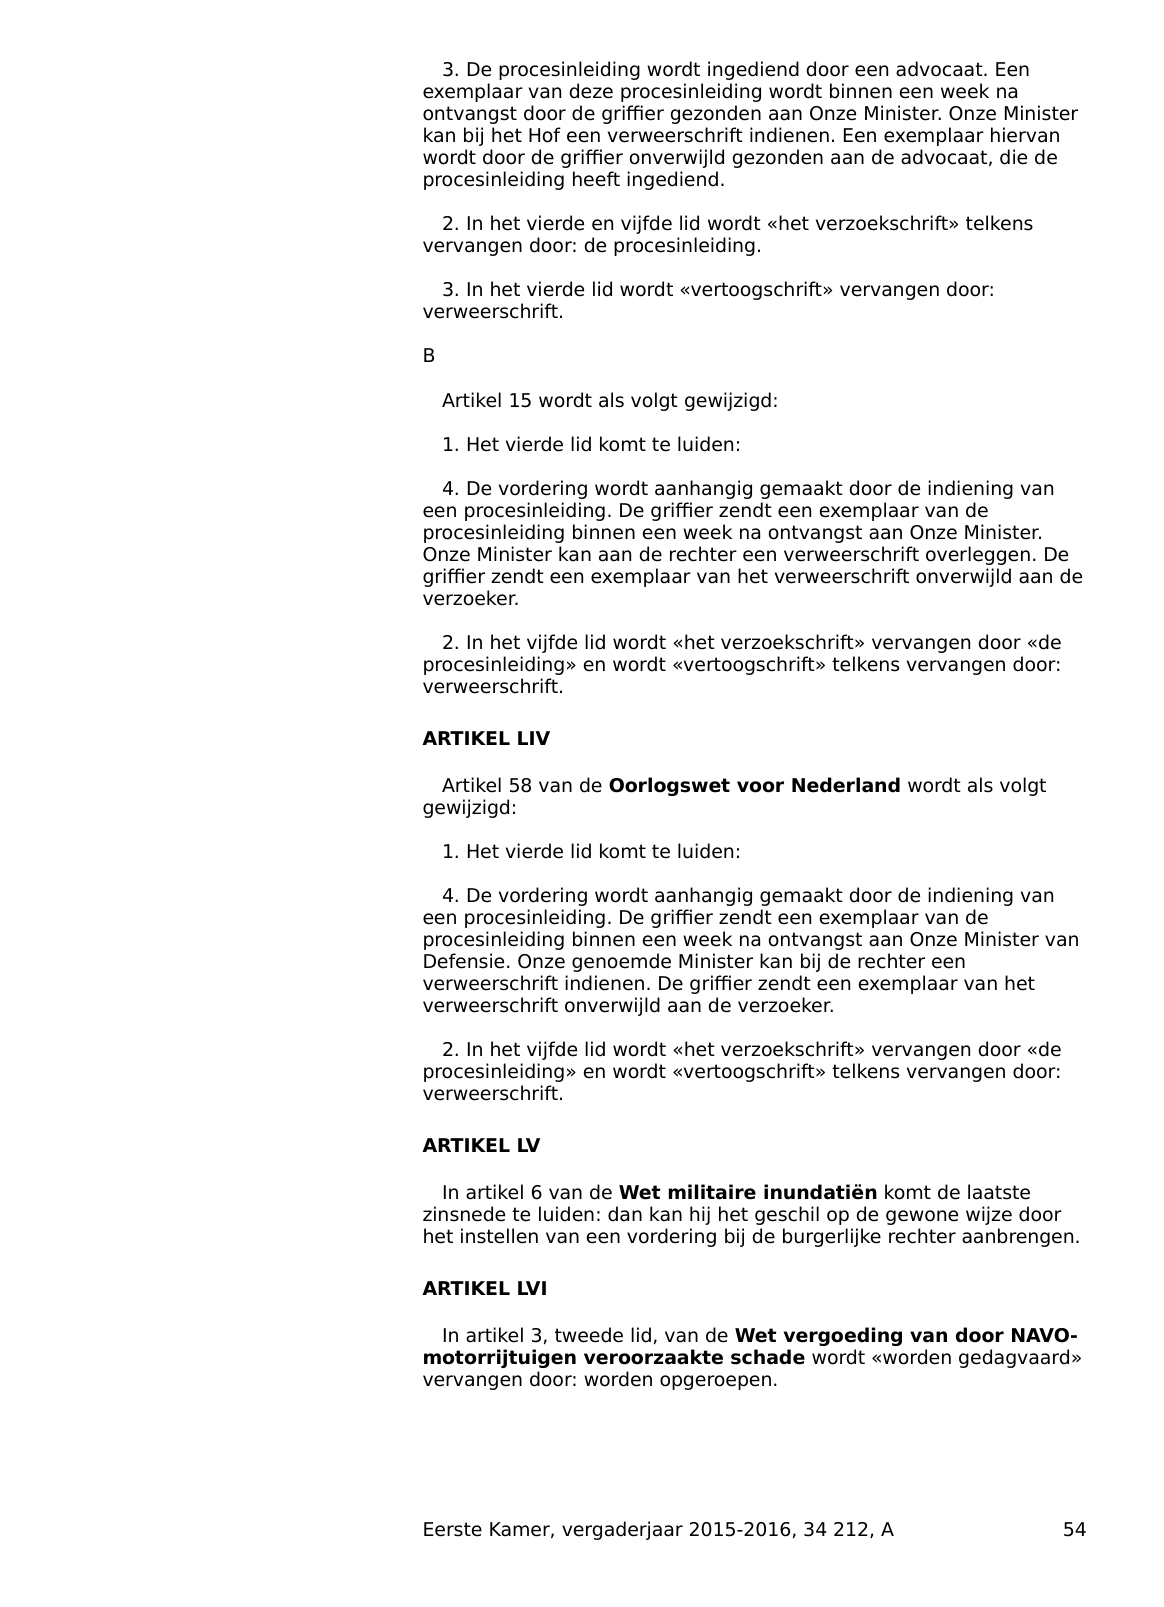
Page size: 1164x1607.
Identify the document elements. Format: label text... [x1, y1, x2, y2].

text 1. Het vierde lid komt te luiden: [422, 841, 1087, 863]
text 4. De vordering wordt aanhangig gemaakt door de indiening van een procesinleiding. De griffier zendt een exemplaar van de procesinleiding binnen een week na ontvangst aan Onze Minister. Onze Minister kan aan de rechter een verweerschrift overleggen. De griffier zendt een exemplaar van het verweerschrift onverwijld aan de verzoeker. [422, 478, 1087, 610]
text Artikel 58 van de Oorlogswet voor Nederland wordt als volgt gewijzigd: [422, 775, 1087, 819]
text In artikel 3, tweede lid, van de Wet vergoeding van door NAVO-motorrijtuigen veroorzaakte schade wordt «worden gedagvaard» vervangen door: worden opgeroepen. [422, 1325, 1087, 1391]
text 2. In het vijfde lid wordt «het verzoekschrift» vervangen door «de procesinleiding» en wordt «vertoogschrift» telkens vervangen door: verweerschrift. [422, 1039, 1087, 1105]
text In artikel 6 van de Wet militaire inundatiën komt de laatste zinsnede te luiden: dan kan hij het geschil op de gewone wijze door het instellen van een vordering bij de burgerlijke rechter aanbrengen. [422, 1182, 1087, 1248]
text 1. Het vierde lid komt te luiden: [422, 434, 1087, 456]
subtitle ARTIKEL LIV [422, 728, 1087, 750]
text 4. De vordering wordt aanhangig gemaakt door de indiening van een procesinleiding. De griffier zendt een exemplaar van de procesinleiding binnen een week na ontvangst aan Onze Minister van Defensie. Onze genoemde Minister kan bij de rechter een verweerschrift indienen. De griffier zendt een exemplaar van het verweerschrift onverwijld aan de verzoeker. [422, 885, 1087, 1017]
subtitle ARTIKEL LVI [422, 1278, 1087, 1300]
text B [422, 345, 1087, 367]
text 3. De procesinleiding wordt ingediend door een advocaat. Een exemplaar van deze procesinleiding wordt binnen een week na ontvangst door de griffier gezonden aan Onze Minister. Onze Minister kan bij het Hof een verweerschrift indienen. Een exemplaar hiervan wordt door de griffier onverwijld gezonden aan de advocaat, die de procesinleiding heeft ingediend. [422, 59, 1087, 191]
text 3. In het vierde lid wordt «vertoogschrift» vervangen door: verweerschrift. [422, 279, 1087, 323]
text 2. In het vijfde lid wordt «het verzoekschrift» vervangen door «de procesinleiding» en wordt «vertoogschrift» telkens vervangen door: verweerschrift. [422, 632, 1087, 698]
text Artikel 15 wordt als volgt gewijzigd: [422, 389, 1087, 412]
subtitle ARTIKEL LV [422, 1135, 1087, 1157]
text 2. In het vierde en vijfde lid wordt «het verzoekschrift» telkens vervangen door: de procesinleiding. [422, 213, 1087, 257]
